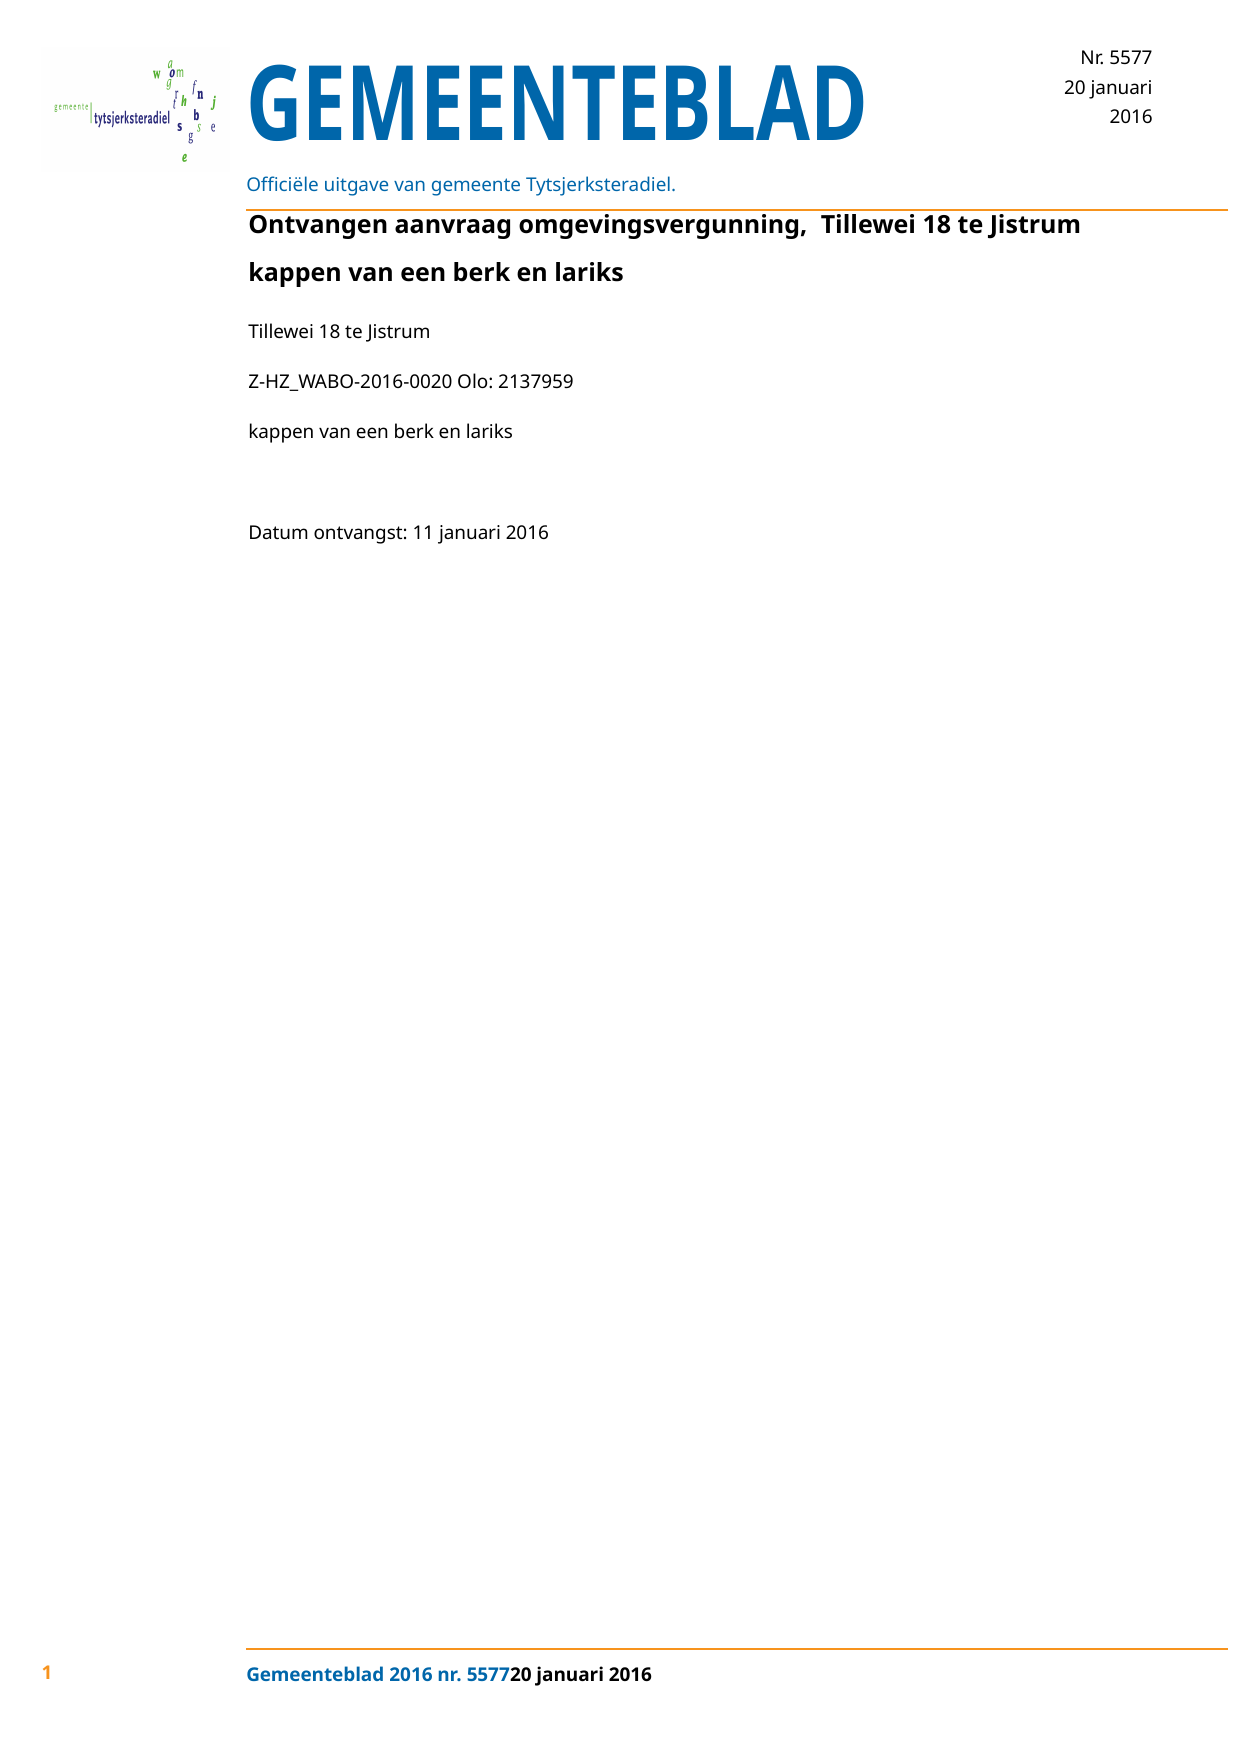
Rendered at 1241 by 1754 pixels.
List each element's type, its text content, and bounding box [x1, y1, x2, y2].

text Tillewei 18 te Jistrum [248, 318, 1152, 344]
text kappen van een berk en lariks [248, 419, 1152, 444]
text Datum ontvangst: 11 januari 2016 [248, 519, 1152, 545]
picture [41, 47, 231, 172]
text Z-HZ_WABO-2016-0020 Olo: 2137959 [248, 368, 1152, 394]
text Ontvangen aanvraag omgevingsvergunning, Tillewei 18 te Jistrum kappen van een berk en lariks [248, 211, 1152, 288]
